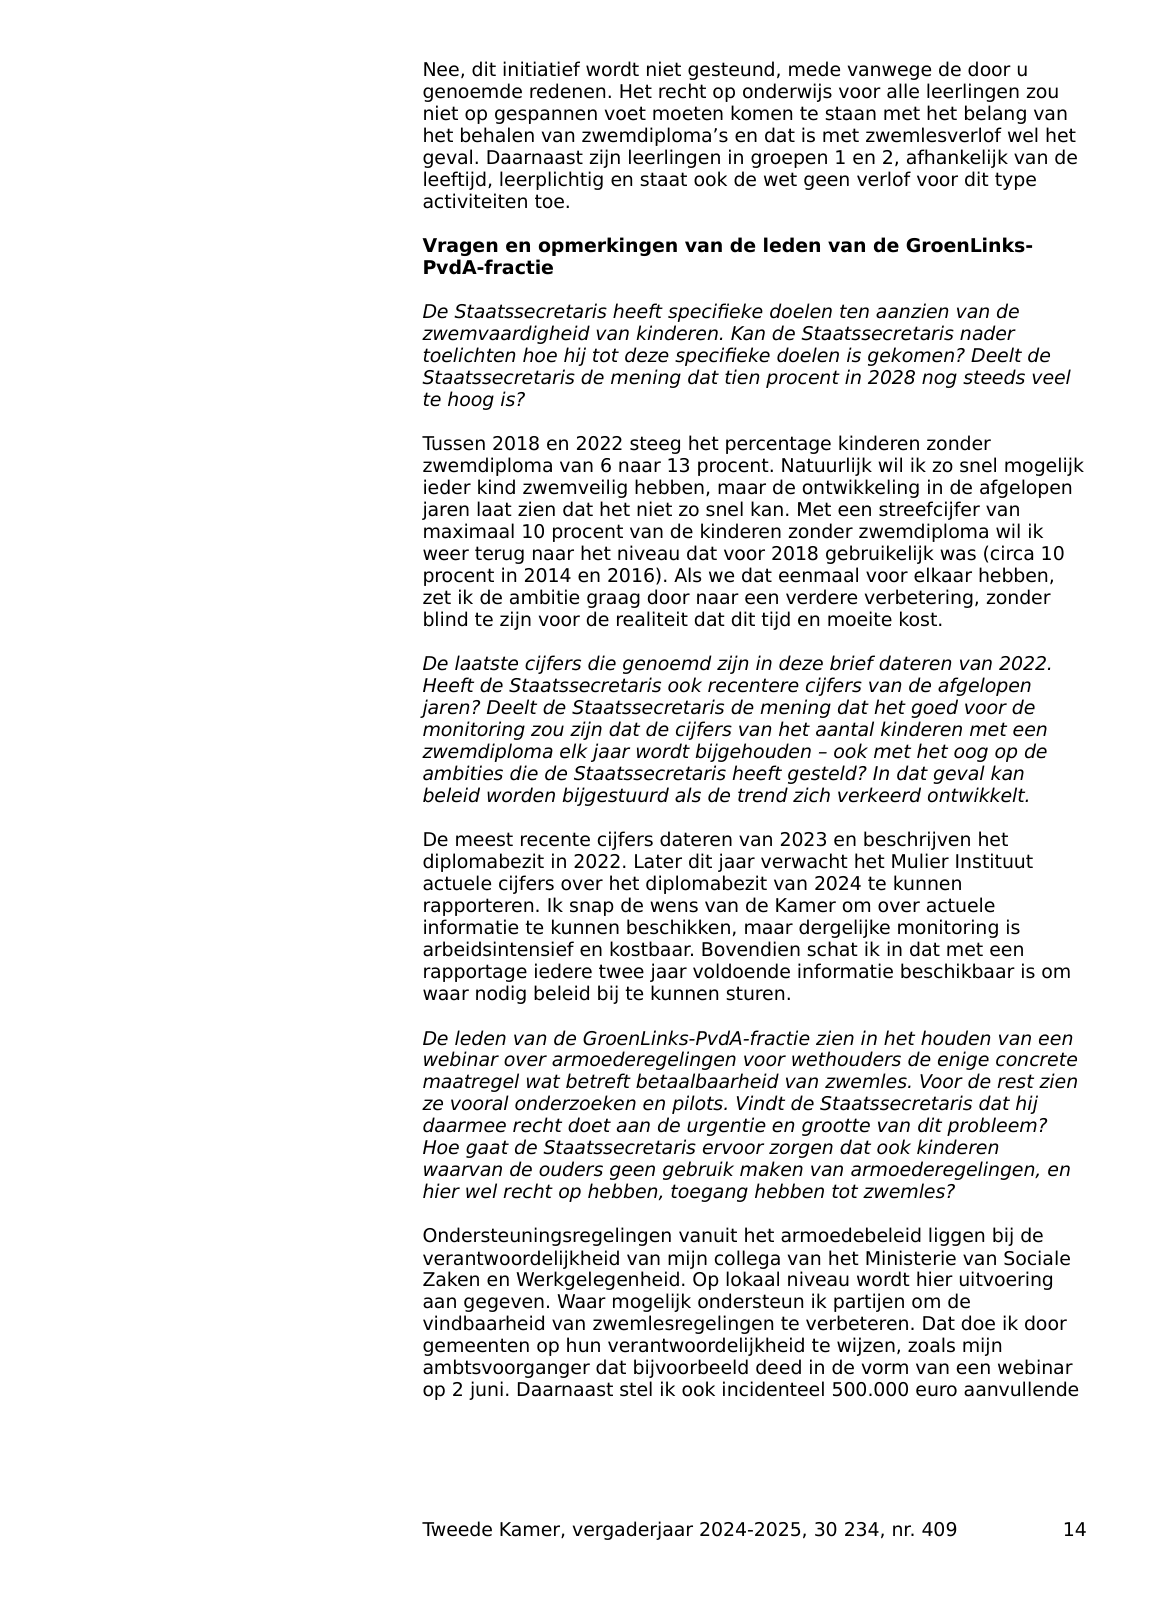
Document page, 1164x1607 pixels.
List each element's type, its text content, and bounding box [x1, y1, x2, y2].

text Ondersteuningsregelingen vanuit het armoedebeleid liggen bij de verantwoordelijkheid van mijn collega van het Ministerie van Sociale Zaken en Werkgelegenheid. Op lokaal niveau wordt hier uitvoering aan gegeven. Waar mogelijk ondersteun ik partijen om de vindbaarheid van zwemlesregelingen te verbeteren. Dat doe ik door gemeenten op hun verantwoordelijkheid te wijzen, zoals mijn ambtsvoorganger dat bijvoorbeeld deed in de vorm van een webinar op 2 juni. Daarnaast stel ik ook incidenteel 500.000 euro aanvullende [422, 1225, 1087, 1401]
text De meest recente cijfers dateren van 2023 en beschrijven het diplomabezit in 2022. Later dit jaar verwacht het Mulier Instituut actuele cijfers over het diplomabezit van 2024 te kunnen rapporteren. Ik snap de wens van de Kamer om over actuele informatie te kunnen beschikken, maar dergelijke monitoring is arbeidsintensief en kostbaar. Bovendien schat ik in dat met een rapportage iedere twee jaar voldoende informatie beschikbaar is om waar nodig beleid bij te kunnen sturen. [422, 829, 1087, 1005]
subtitle Vragen en opmerkingen van de leden van de GroenLinks-PvdA-fractie [422, 235, 1087, 279]
text Tussen 2018 en 2022 steeg het percentage kinderen zonder zwemdiploma van 6 naar 13 procent. Natuurlijk wil ik zo snel mogelijk ieder kind zwemveilig hebben, maar de ontwikkeling in de afgelopen jaren laat zien dat het niet zo snel kan. Met een streefcijfer van maximaal 10 procent van de kinderen zonder zwemdiploma wil ik weer terug naar het niveau dat voor 2018 gebruikelijk was (circa 10 procent in 2014 en 2016). Als we dat eenmaal voor elkaar hebben, zet ik de ambitie graag door naar een verdere verbetering, zonder blind te zijn voor de realiteit dat dit tijd en moeite kost. [422, 433, 1087, 631]
text Nee, dit initiatief wordt niet gesteund, mede vanwege de door u genoemde redenen. Het recht op onderwijs voor alle leerlingen zou niet op gespannen voet moeten komen te staan met het belang van het behalen van zwemdiploma’s en dat is met zwemlesverlof wel het geval. Daarnaast zijn leerlingen in groepen 1 en 2, afhankelijk van de leeftijd, leerplichtig en staat ook de wet geen verlof voor dit type activiteiten toe. [422, 59, 1087, 213]
text De Staatssecretaris heeft specifieke doelen ten aanzien van de zwemvaardigheid van kinderen. Kan de Staatssecretaris nader toelichten hoe hij tot deze specifieke doelen is gekomen? Deelt de Staatssecretaris de mening dat tien procent in 2028 nog steeds veel te hoog is? [422, 301, 1087, 411]
text De leden van de GroenLinks-PvdA-fractie zien in het houden van een webinar over armoederegelingen voor wethouders de enige concrete maatregel wat betreft betaalbaarheid van zwemles. Voor de rest zien ze vooral onderzoeken en pilots. Vindt de Staatssecretaris dat hij daarmee recht doet aan de urgentie en grootte van dit probleem? Hoe gaat de Staatssecretaris ervoor zorgen dat ook kinderen waarvan de ouders geen gebruik maken van armoederegelingen, en hier wel recht op hebben, toegang hebben tot zwemles? [422, 1027, 1087, 1203]
text De laatste cijfers die genoemd zijn in deze brief dateren van 2022. Heeft de Staatssecretaris ook recentere cijfers van de afgelopen jaren? Deelt de Staatssecretaris de mening dat het goed voor de monitoring zou zijn dat de cijfers van het aantal kinderen met een zwemdiploma elk jaar wordt bijgehouden – ook met het oog op de ambities die de Staatssecretaris heeft gesteld? In dat geval kan beleid worden bijgestuurd als de trend zich verkeerd ontwikkelt. [422, 653, 1087, 807]
